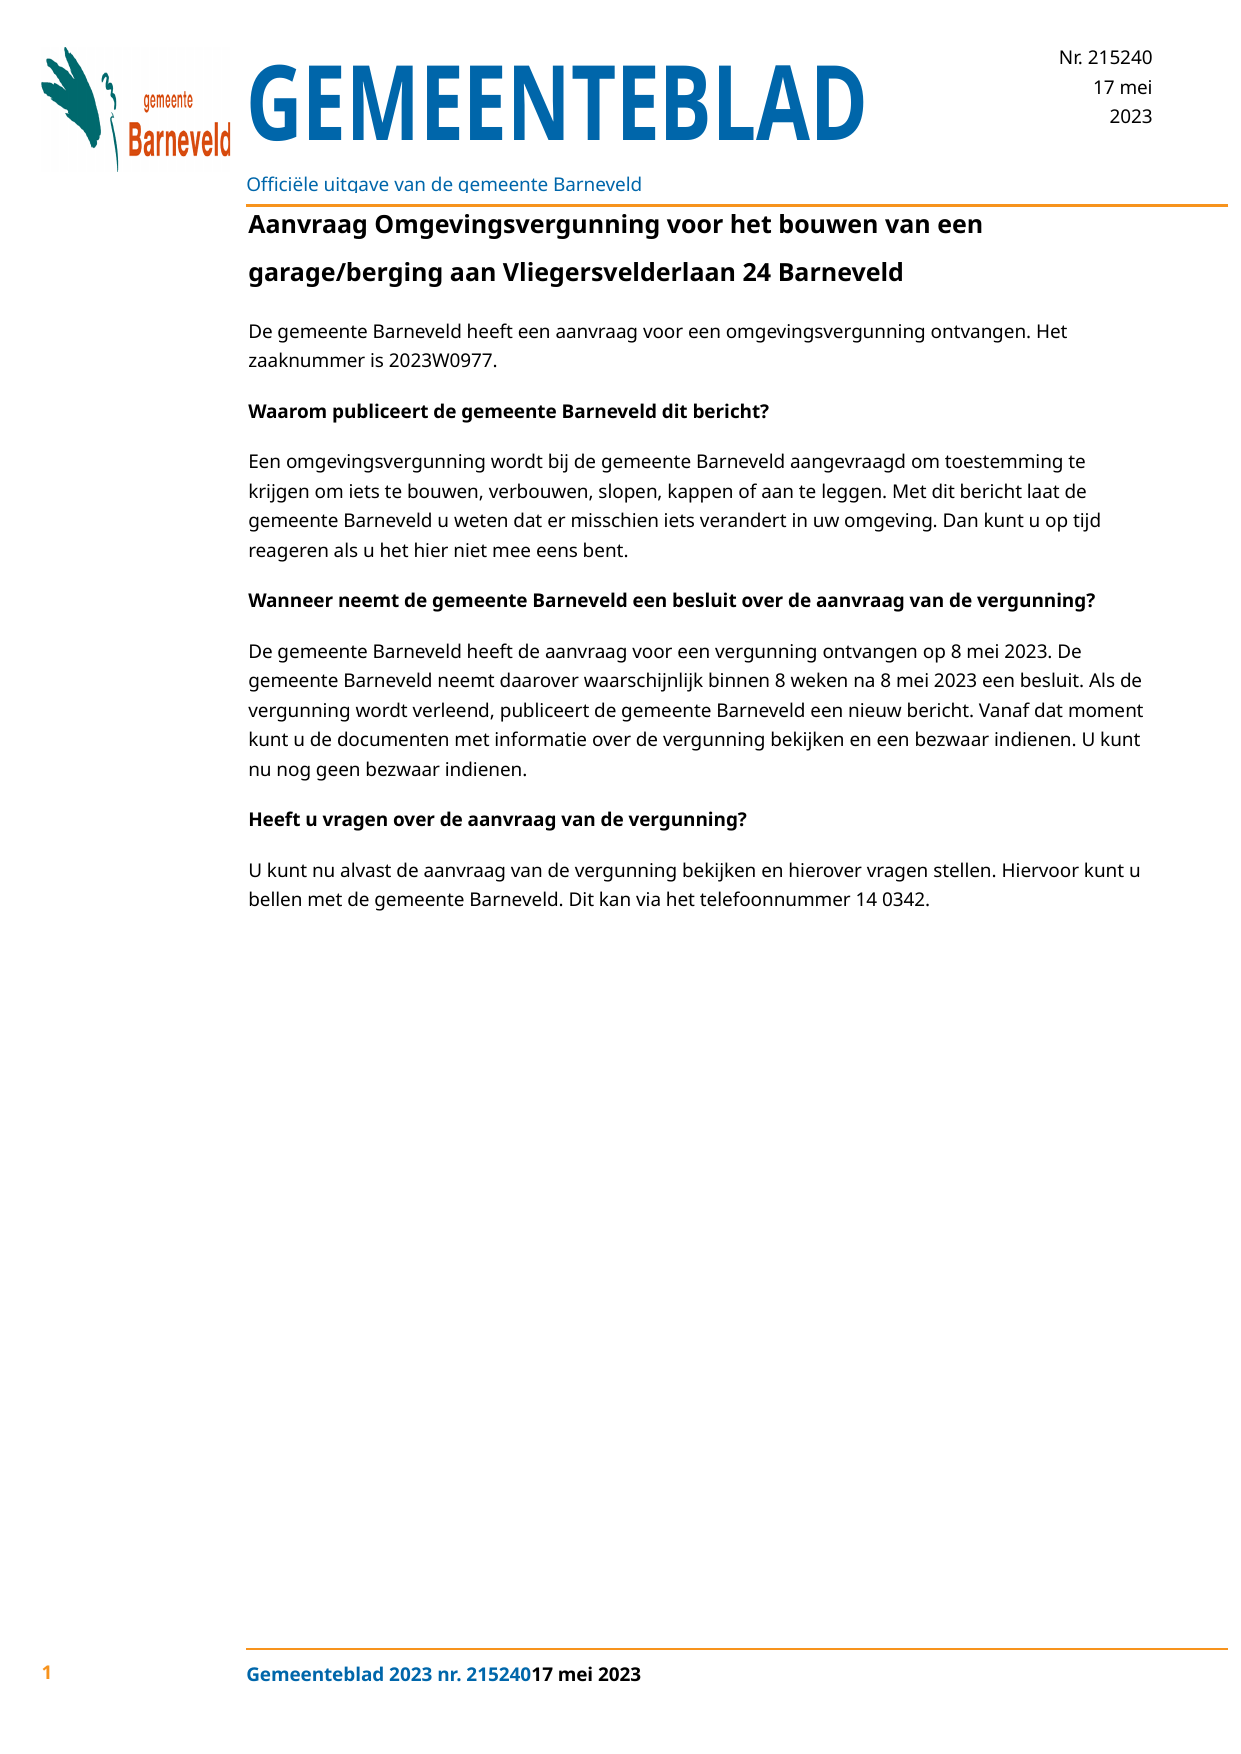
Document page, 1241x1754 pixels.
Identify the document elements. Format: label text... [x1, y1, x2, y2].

text Heeft u vragen over de aanvraag van de vergunning? [248, 807, 1152, 832]
text Een omgevingsvergunning wordt bij de gemeente Barneveld aangevraagd om toestemming te krijgen om iets te bouwen, verbouwen, slopen, kappen of aan te leggen. Met dit bericht laat de gemeente Barneveld u weten dat er misschien iets verandert in uw omgeving. Dan kunt u op tijd reageren als u het hier niet mee eens bent. [248, 448, 1152, 563]
text Aanvraag Omgevingsvergunning voor het bouwen van een garage/berging aan Vliegersvelderlaan 24 Barneveld [248, 207, 1152, 288]
text Wanneer neemt de gemeente Barneveld een besluit over de aanvraag van de vergunning? [248, 587, 1152, 613]
text De gemeente Barneveld heeft de aanvraag voor een vergunning ontvangen op 8 mei 2023. De gemeente Barneveld neemt daarover waarschijnlijk binnen 8 weken na 8 mei 2023 een besluit. Als de vergunning wordt verleend, publiceert de gemeente Barneveld een nieuw bericht. Vanaf dat moment kunt u de documenten met informatie over de vergunning bekijken en een bezwaar indienen. U kunt nu nog geen bezwaar indienen. [248, 638, 1152, 782]
text U kunt nu alvast de aanvraag van de vergunning bekijken en hierover vragen stellen. Hiervoor kunt u bellen met de gemeente Barneveld. Dit kan via het telefoonnummer 14 0342. [248, 857, 1152, 912]
text Waarom publiceert de gemeente Barneveld dit bericht? [248, 398, 1152, 424]
picture [41, 47, 231, 172]
text De gemeente Barneveld heeft een aanvraag voor een omgevingsvergunning ontvangen. Het zaaknummer is 2023W0977. [248, 318, 1152, 373]
